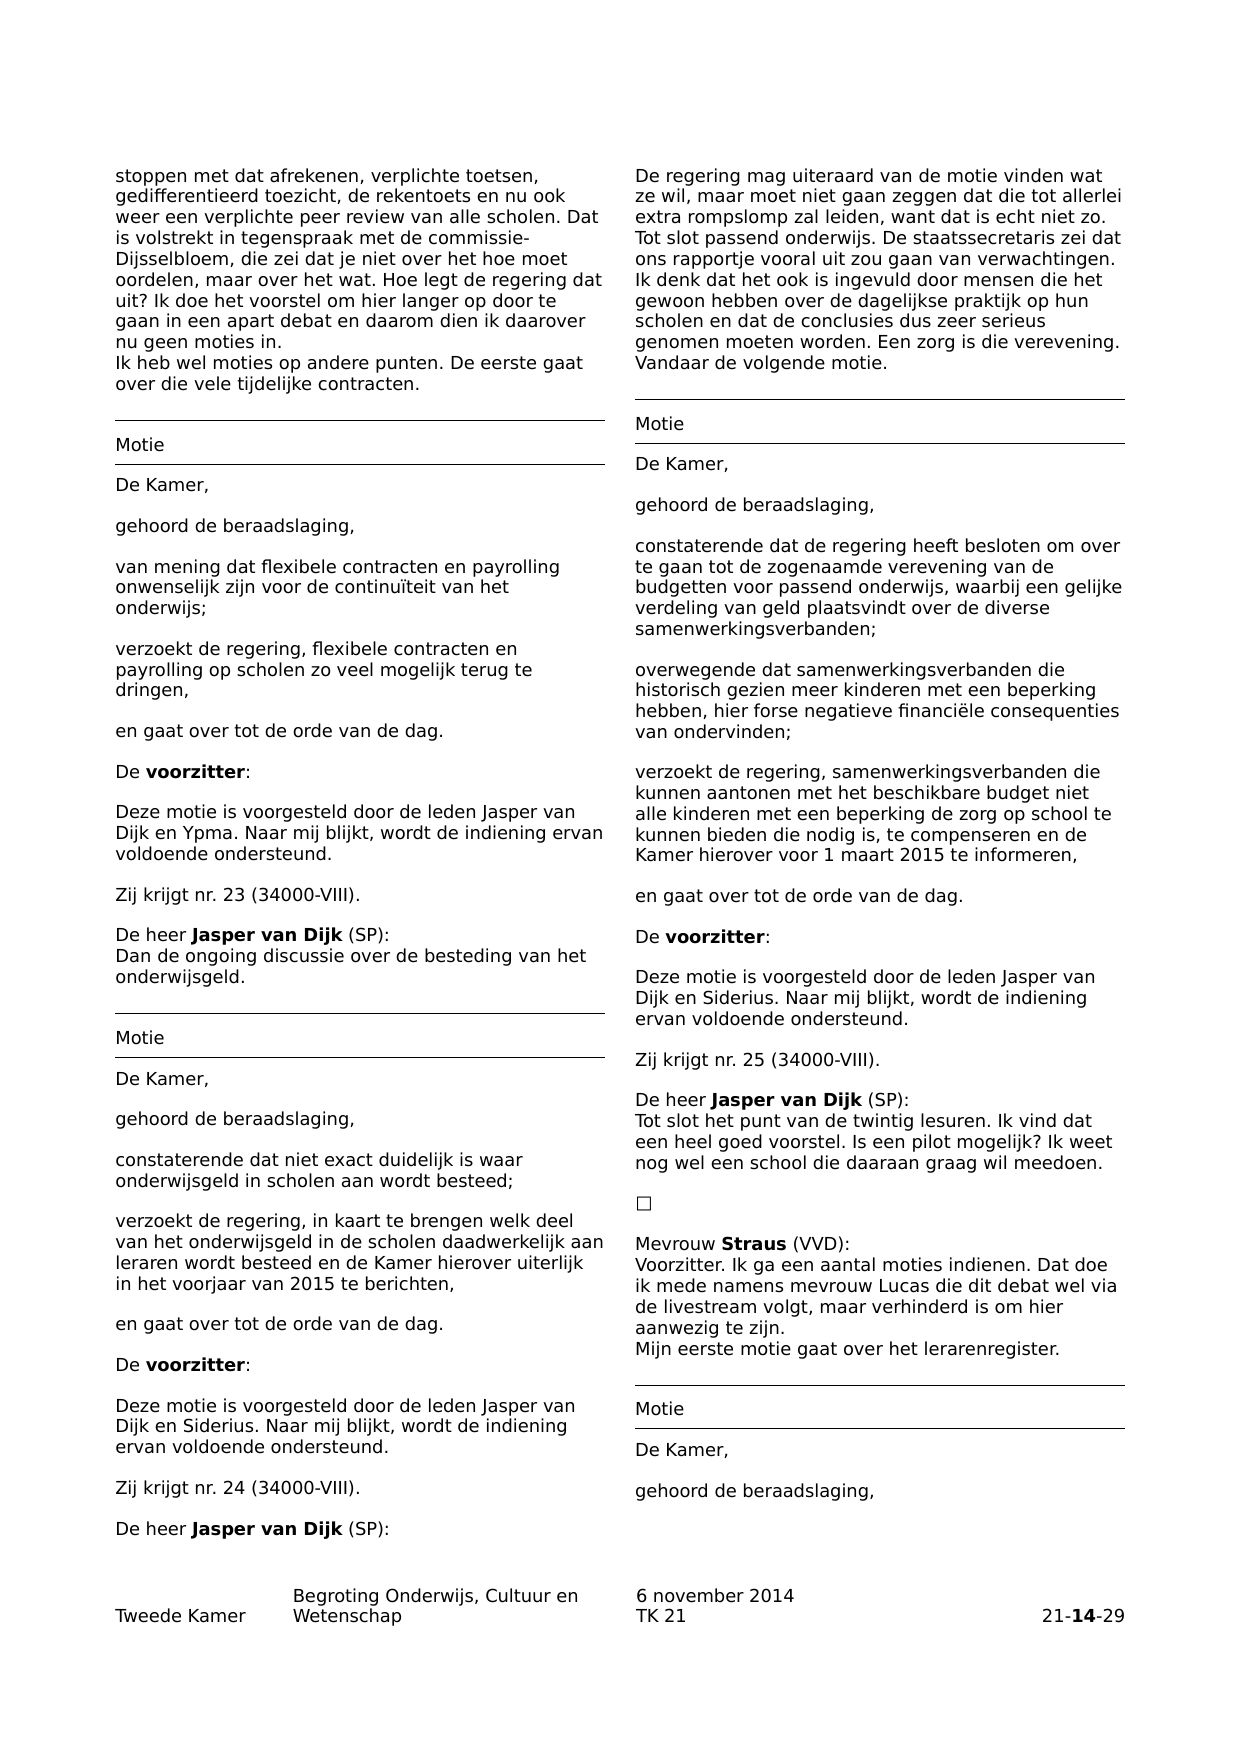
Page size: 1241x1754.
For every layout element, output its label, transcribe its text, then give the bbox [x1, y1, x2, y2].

text gehoord de beraadslaging, [115, 1109, 605, 1130]
text en gaat over tot de orde van de dag. [115, 721, 605, 742]
text overwegende dat samenwerkingsverbanden die historisch gezien meer kinderen met een beperking hebben, hier forse negatieve financiële consequenties van ondervinden; [635, 659, 1125, 742]
text verzoekt de regering, flexibele contracten en payrolling op scholen zo veel mogelijk terug te dringen, [115, 639, 605, 701]
text Voorzitter. Ik ga een aantal moties indienen. Dat doe ik mede namens mevrouw Lucas die dit debat wel via de livestream volgt, maar verhinderd is om hier aanwezig te zijn. [635, 1255, 1125, 1338]
text Mevrouw Straus (VVD): [635, 1234, 1125, 1255]
text De Kamer, [115, 1068, 605, 1089]
text Zij krijgt nr. 24 (34000-VIII). [115, 1478, 605, 1498]
text Deze motie is voorgesteld door de leden Jasper van Dijk en Siderius. Naar mij blijkt, wordt de indiening ervan voldoende ondersteund. [635, 967, 1125, 1029]
text De voorzitter: [115, 1355, 605, 1376]
text Motie [635, 413, 1125, 434]
text Zij krijgt nr. 23 (34000-VIII). [115, 884, 605, 905]
text Motie [115, 434, 605, 455]
text De Kamer, [115, 475, 605, 496]
text Tot slot het punt van de twintig lesuren. Ik vind dat een heel goed voorstel. Is een pilot mogelijk? Ik weet nog wel een school die daaraan graag wil meedoen. [635, 1111, 1125, 1173]
text De heer Jasper van Dijk (SP): [115, 925, 605, 946]
text Zij krijgt nr. 25 (34000-VIII). [635, 1049, 1125, 1070]
text Ik heb wel moties op andere punten. De eerste gaat over die vele tijdelijke contracten. [115, 353, 605, 394]
text Mijn eerste motie gaat over het lerarenregister. [635, 1338, 1125, 1359]
text verzoekt de regering, samenwerkingsverbanden die kunnen aantonen met het beschikbare budget niet alle kinderen met een beperking de zorg op school te kunnen bieden die nodig is, te compenseren en de Kamer hierover voor 1 maart 2015 te informeren, [635, 762, 1125, 866]
text en gaat over tot de orde van de dag. [635, 886, 1125, 907]
text van mening dat flexibele contracten en payrolling onwenselijk zijn voor de continuïteit van het onderwijs; [115, 557, 605, 619]
text constaterende dat niet exact duidelijk is waar onderwijsgeld in scholen aan wordt besteed; [115, 1150, 605, 1191]
text Tot slot passend onderwijs. De staatssecretaris zei dat ons rapportje vooral uit zou gaan van verwachtingen. Ik denk dat het ook is ingevuld door mensen die het gewoon hebben over de dagelijkse praktijk op hun scholen en dat de conclusies dus zeer serieus genomen moeten worden. Een zorg is die verevening. Vandaar de volgende motie. [635, 228, 1125, 374]
text gehoord de beraadslaging, [635, 1481, 1125, 1501]
text De heer Jasper van Dijk (SP): [115, 1518, 605, 1539]
text De regering mag uiteraard van de motie vinden wat ze wil, maar moet niet gaan zeggen dat die tot allerlei extra rompslomp zal leiden, want dat is echt niet zo. [635, 165, 1125, 228]
text De heer Jasper van Dijk (SP): [635, 1090, 1125, 1111]
text De voorzitter: [635, 927, 1125, 947]
text constaterende dat de regering heeft besloten om over te gaan tot de zogenaamde verevening van de budgetten voor passend onderwijs, waarbij een gelijke verdeling van geld plaatsvindt over de diverse samenwerkingsverbanden; [635, 536, 1125, 639]
text Motie [115, 1028, 605, 1048]
text stoppen met dat afrekenen, verplichte toetsen, gedifferentieerd toezicht, de rekentoets en nu ook weer een verplichte peer review van alle scholen. Dat is volstrekt in tegenspraak met de commissie-Dijsselbloem, die zei dat je niet over het hoe moet oordelen, maar over het wat. Hoe legt de regering dat uit? Ik doe het voorstel om hier langer op door te gaan in een apart debat en daarom dien ik daarover nu geen moties in. [115, 165, 605, 353]
text Dan de ongoing discussie over de besteding van het onderwijsgeld. [115, 946, 605, 988]
text De voorzitter: [115, 762, 605, 782]
text verzoekt de regering, in kaart te brengen welk deel van het onderwijsgeld in de scholen daadwerkelijk aan leraren wordt besteed en de Kamer hierover uiterlijk in het voorjaar van 2015 te berichten, [115, 1211, 605, 1294]
text De Kamer, [635, 1440, 1125, 1461]
text gehoord de beraadslaging, [635, 495, 1125, 516]
text gehoord de beraadslaging, [115, 516, 605, 537]
text ⬜ [635, 1193, 1125, 1214]
text De Kamer, [635, 454, 1125, 475]
text Deze motie is voorgesteld door de leden Jasper van Dijk en Siderius. Naar mij blijkt, wordt de indiening ervan voldoende ondersteund. [115, 1396, 605, 1458]
text Deze motie is voorgesteld door de leden Jasper van Dijk en Ypma. Naar mij blijkt, wordt de indiening ervan voldoende ondersteund. [115, 802, 605, 864]
text en gaat over tot de orde van de dag. [115, 1314, 605, 1335]
text Motie [635, 1399, 1125, 1420]
